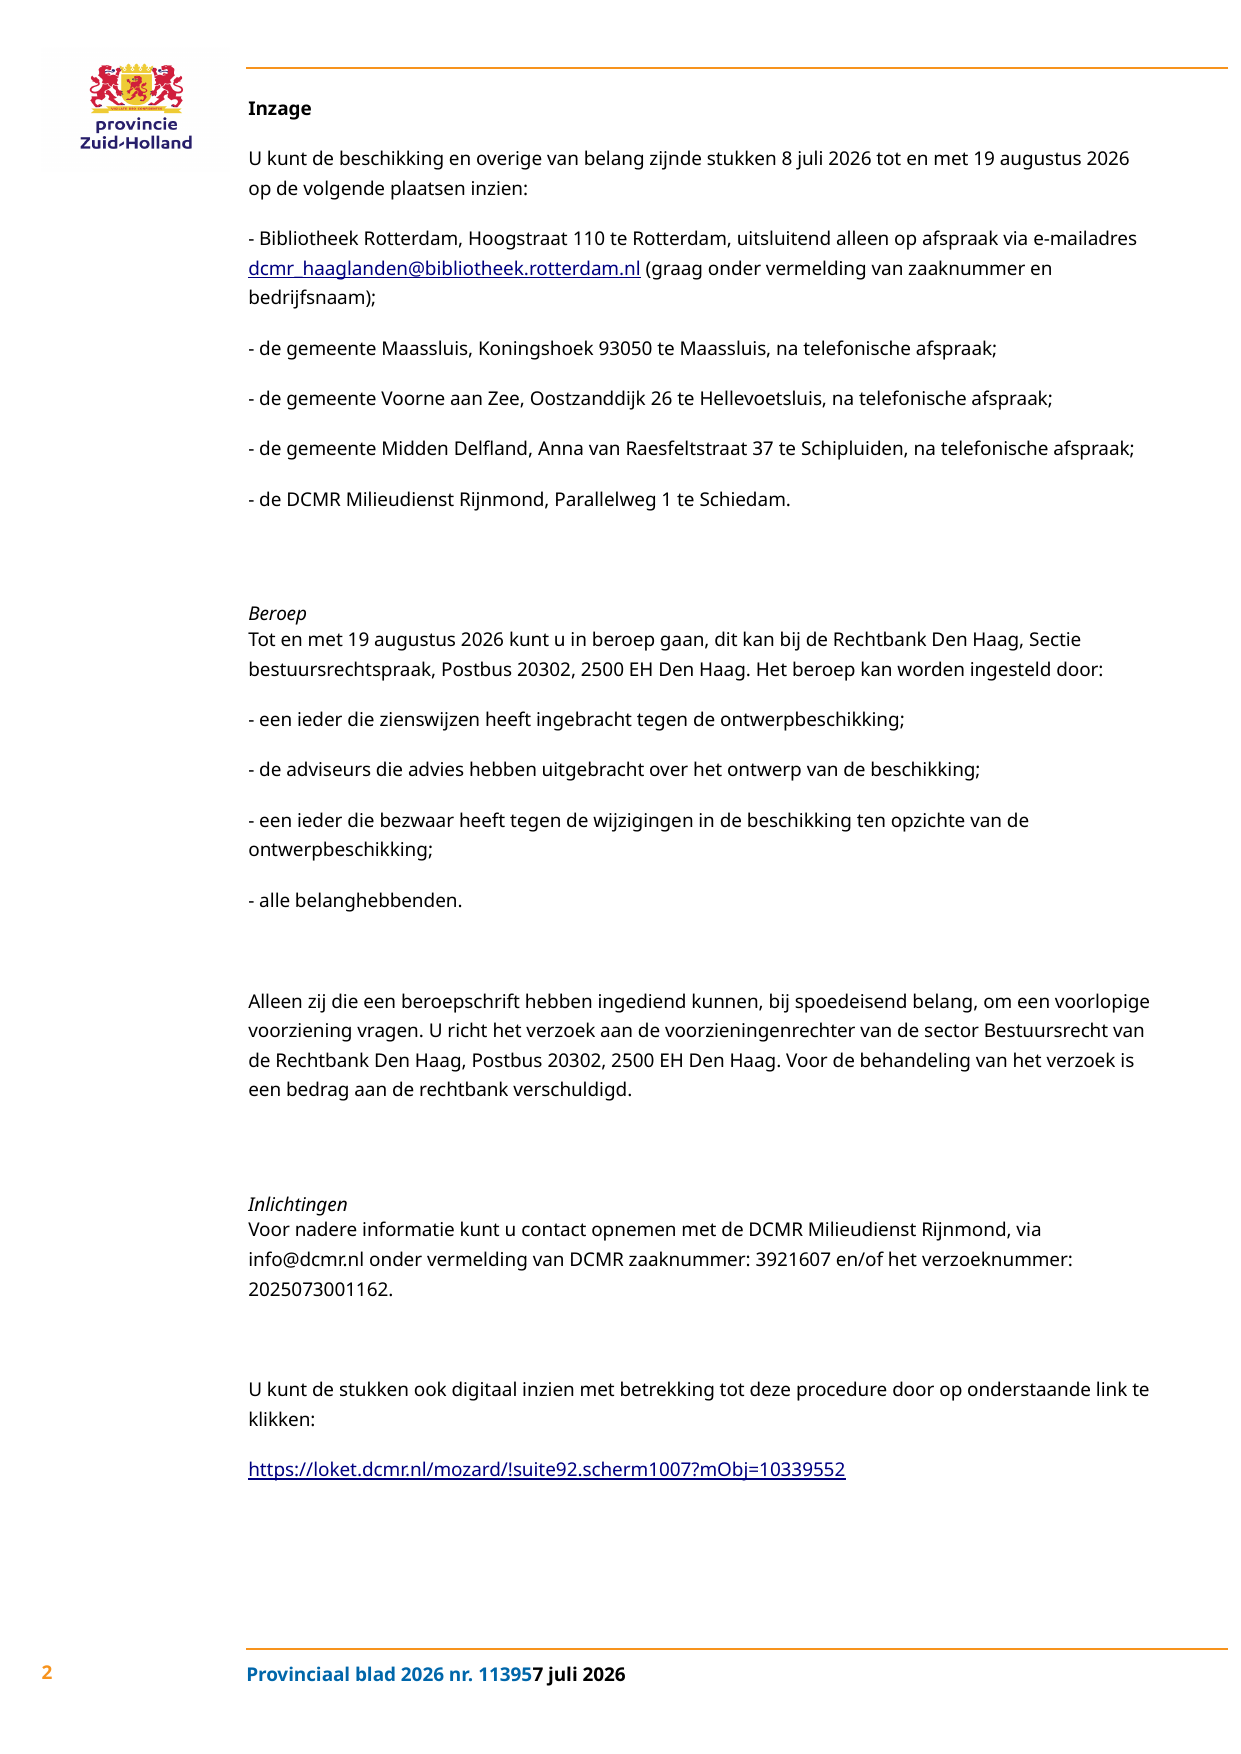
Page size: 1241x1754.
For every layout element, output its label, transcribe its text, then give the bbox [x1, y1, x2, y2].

text https://loket.dcmr.nl/mozard/!suite92.scherm1007?mObj=10339552 [248, 1457, 1152, 1482]
text Alleen zij die een beroepschrift hebben ingediend kunnen, bij spoedeisend belang, om een voorlopige voorziening vragen. U richt het verzoek aan de voorzieningenrechter van de sector Bestuursrecht van de Rechtbank Den Haag, Postbus 20302, 2500 EH Den Haag. Voor de behandeling van het verzoek is een bedrag aan de rechtbank verschuldigd. [248, 988, 1152, 1102]
text - Bibliotheek Rotterdam, Hoogstraat 110 te Rotterdam, uitsluitend alleen op afspraak via e-mailadres dcmr_haaglanden@bibliotheek.rotterdam.nl (graag onder vermelding van zaaknummer en bedrijfsnaam); [248, 225, 1152, 310]
text Voor nadere informatie kunt u contact opnemen met de DCMR Milieudienst Rijnmond, via info@dcmr.nl onder vermelding van DCMR zaaknummer: 3921607 en/of het verzoeknummer: 2025073001162. [248, 1217, 1152, 1302]
picture [41, 47, 231, 172]
text U kunt de stukken ook digitaal inzien met betrekking tot deze procedure door op onderstaande link te klikken: [248, 1377, 1152, 1432]
text - een ieder die zienswijzen heeft ingebracht tegen de ontwerpbeschikking; [248, 706, 1152, 732]
text - de DCMR Milieudienst Rijnmond, Parallelweg 1 te Schiedam. [248, 486, 1152, 512]
text U kunt de beschikking en overige van belang zijnde stukken 8 juli 2026 tot en met 19 augustus 2026 op de volgende plaatsen inzien: [248, 145, 1152, 201]
text - de gemeente Midden Delfland, Anna van Raesfeltstraat 37 te Schipluiden, na telefonische afspraak; [248, 436, 1152, 461]
text Tot en met 19 augustus 2026 kunt u in beroep gaan, dit kan bij de Rechtbank Den Haag, Sectie bestuursrechtspraak, Postbus 20302, 2500 EH Den Haag. Het beroep kan worden ingesteld door: [248, 626, 1152, 681]
text - een ieder die bezwaar heeft tegen de wijzigingen in de beschikking ten opzichte van de ontwerpbeschikking; [248, 807, 1152, 862]
text - de gemeente Voorne aan Zee, Oostzanddijk 26 te Hellevoetsluis, na telefonische afspraak; [248, 385, 1152, 411]
text Inlichtingen [248, 1191, 1152, 1217]
text Inzage [248, 95, 1152, 121]
text - alle belanghebbenden. [248, 887, 1152, 913]
text Beroep [248, 600, 1152, 626]
text - de adviseurs die advies hebben uitgebracht over het ontwerp van de beschikking; [248, 757, 1152, 782]
text - de gemeente Maassluis, Koningshoek 93050 te Maassluis, na telefonische afspraak; [248, 335, 1152, 361]
